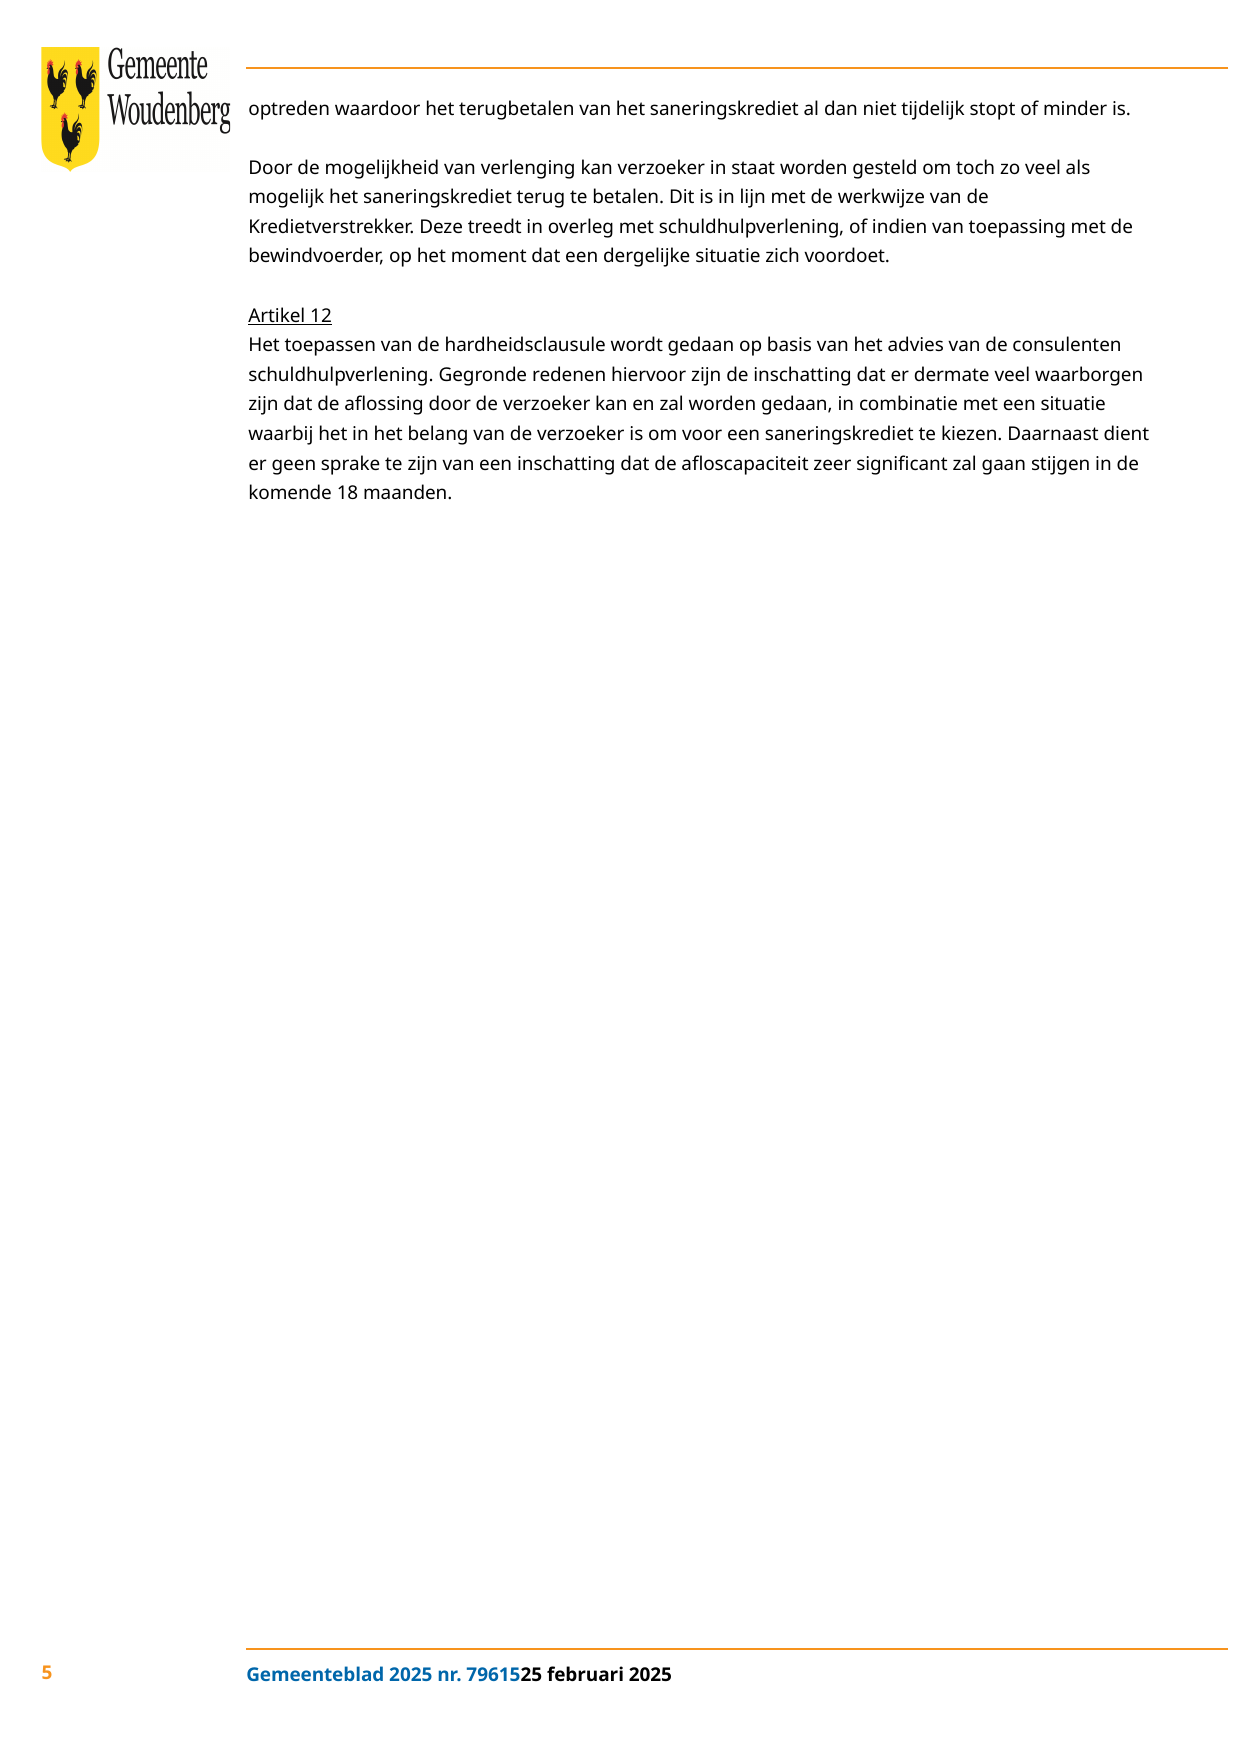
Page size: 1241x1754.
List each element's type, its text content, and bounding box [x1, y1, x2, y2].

text Het toepassen van de hardheidsclausule wordt gedaan op basis van het advies van de consulenten schuldhulpverlening. Gegronde redenen hiervoor zijn de inschatting dat er dermate veel waarborgen zijn dat de aflossing door de verzoeker kan en zal worden gedaan, in combinatie met een situatie waarbij het in het belang van de verzoeker is om voor een saneringskrediet te kiezen. Daarnaast dient er geen sprake te zijn van een inschatting dat de afloscapaciteit zeer significant zal gaan stijgen in de komende 18 maanden. [248, 331, 1152, 505]
text Door de mogelijkheid van verlenging kan verzoeker in staat worden gesteld om toch zo veel als mogelijk het saneringskrediet terug te betalen. Dit is in lijn met de werkwijze van de Kredietverstrekker. Deze treedt in overleg met schuldhulpverlening, of indien van toepassing met de bewindvoerder, op het moment dat een dergelijke situatie zich voordoet. [248, 154, 1152, 268]
text optreden waardoor het terugbetalen van het saneringskrediet al dan niet tijdelijk stopt of minder is. [248, 95, 1152, 121]
picture [41, 47, 231, 172]
text Artikel 12 [248, 302, 1152, 328]
